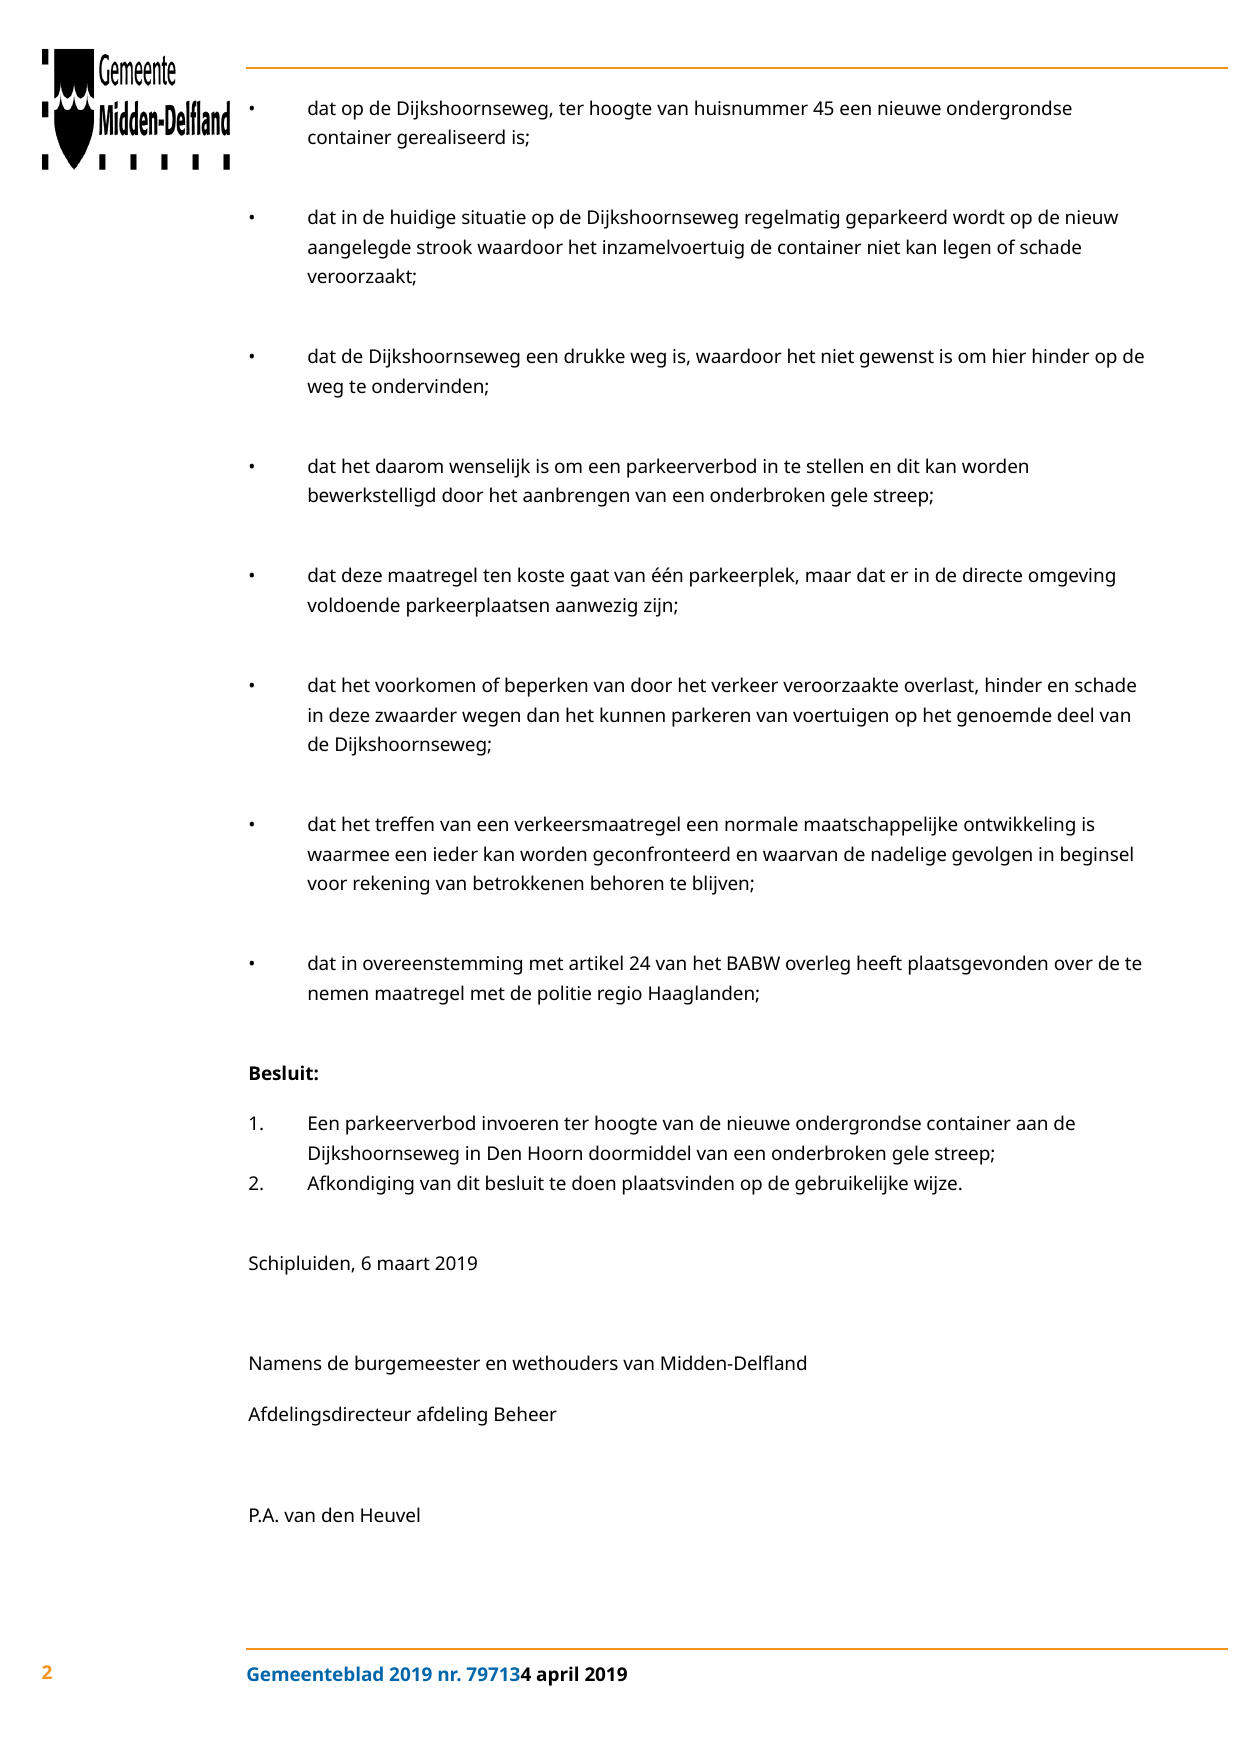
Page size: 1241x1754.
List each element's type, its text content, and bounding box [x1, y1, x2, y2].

list Afkondiging van dit besluit te doen plaatsvinden op de gebruikelijke wijze. [248, 1170, 1152, 1196]
text Afdelingsdirecteur afdeling Beheer [248, 1401, 1152, 1427]
text P.A. van den Heuvel [248, 1502, 1152, 1528]
text Namens de burgemeester en wethouders van Midden-Delfland [248, 1351, 1152, 1376]
picture [41, 47, 231, 172]
text Schipluiden, 6 maart 2019 [248, 1250, 1152, 1276]
list dat het voorkomen of beperken van door het verkeer veroorzaakte overlast, hinder en schade in deze zwaarder wegen dan het kunnen parkeren van voertuigen op het genoemde deel van de Dijkshoornseweg; [248, 672, 1152, 757]
list dat het daarom wenselijk is om een parkeerverbod in te stellen en dit kan worden bewerkstelligd door het aanbrengen van een onderbroken gele streep; [248, 453, 1152, 508]
list dat deze maatregel ten koste gaat van één parkeerplek, maar dat er in de directe omgeving voldoende parkeerplaatsen aanwezig zijn; [248, 563, 1152, 618]
list dat op de Dijkshoornseweg, ter hoogte van huisnummer 45 een nieuwe ondergrondse container gerealiseerd is; [248, 95, 1152, 150]
list dat in de huidige situatie op de Dijkshoornseweg regelmatig geparkeerd wordt op de nieuw aangelegde strook waardoor het inzamelvoertuig de container niet kan legen of schade veroorzaakt; [248, 204, 1152, 289]
list dat in overeenstemming met artikel 24 van het BABW overleg heeft plaatsgevonden over de te nemen maatregel met de politie regio Haaglanden; [248, 951, 1152, 1006]
list Een parkeerverbod invoeren ter hoogte van de nieuwe ondergrondse container aan de Dijkshoornseweg in Den Hoorn doormiddel van een onderbroken gele streep; [248, 1111, 1152, 1166]
list dat het treffen van een verkeersmaatregel een normale maatschappelijke ontwikkeling is waarmee een ieder kan worden geconfronteerd en waarvan de nadelige gevolgen in beginsel voor rekening van betrokkenen behoren te blijven; [248, 811, 1152, 896]
text Besluit: [248, 1060, 1152, 1086]
list dat de Dijkshoornseweg een drukke weg is, waardoor het niet gewenst is om hier hinder op de weg te ondervinden; [248, 343, 1152, 399]
